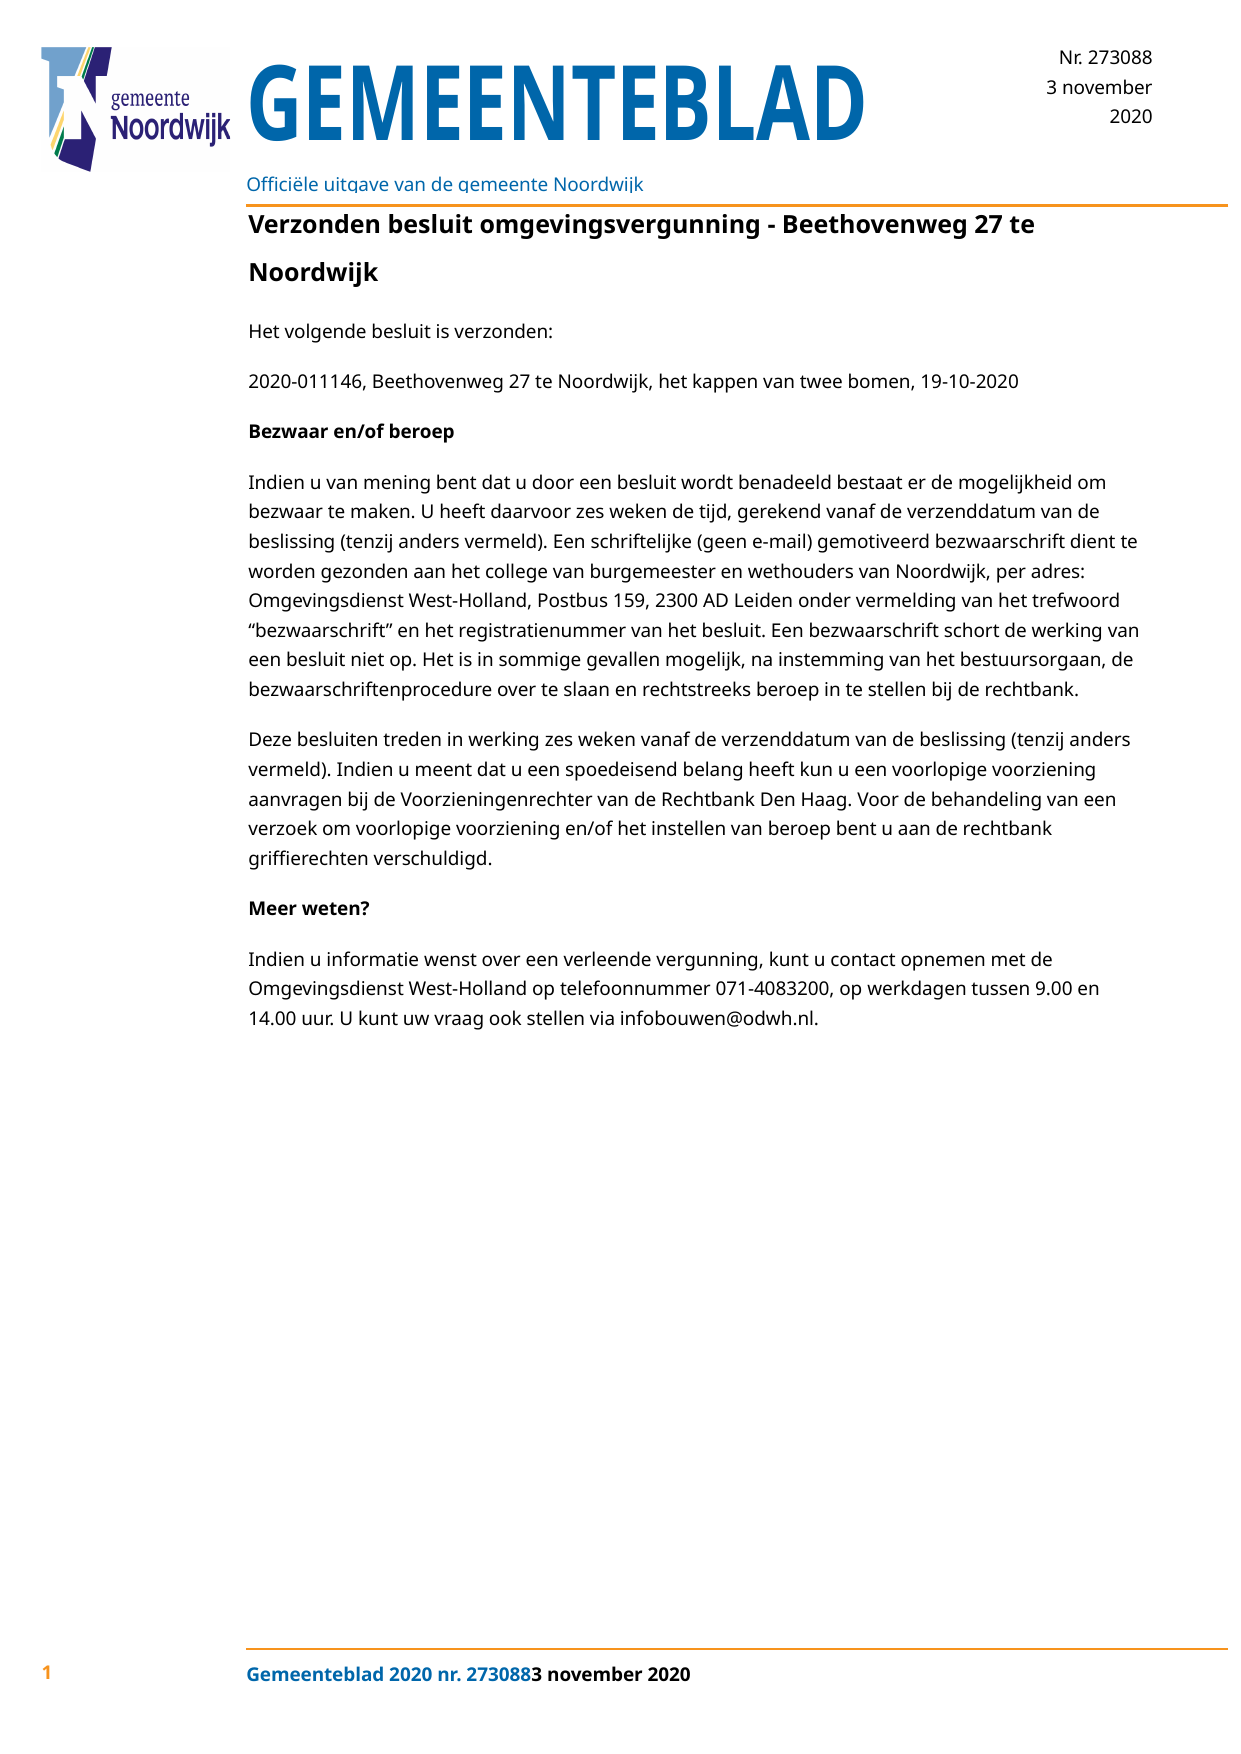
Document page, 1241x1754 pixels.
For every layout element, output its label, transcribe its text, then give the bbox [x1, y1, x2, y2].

text Indien u informatie wenst over een verleende vergunning, kunt u contact opnemen met de Omgevingsdienst West-Holland op telefoonnummer 071-4083200, op werkdagen tussen 9.00 en 14.00 uur. U kunt uw vraag ook stellen via infobouwen@odwh.nl. [248, 946, 1152, 1031]
picture [41, 47, 231, 172]
text Indien u van mening bent dat u door een besluit wordt benadeeld bestaat er de mogelijkheid om bezwaar te maken. U heeft daarvoor zes weken de tijd, gerekend vanaf de verzenddatum van de beslissing (tenzij anders vermeld). Een schriftelijke (geen e-mail) gemotiveerd bezwaarschrift dient te worden gezonden aan het college van burgemeester en wethouders van Noordwijk, per adres: Omgevingsdienst West-Holland, Postbus 159, 2300 AD Leiden onder vermelding van het trefwoord “bezwaarschrift” en het registratienummer van het besluit. Een bezwaarschrift schort de werking van een besluit niet op. Het is in sommige gevallen mogelijk, na instemming van het bestuursorgaan, de bezwaarschriftenprocedure over te slaan en rechtstreeks beroep in te stellen bij de rechtbank. [248, 469, 1152, 702]
text Meer weten? [248, 895, 1152, 921]
text Het volgende besluit is verzonden: [248, 318, 1152, 344]
text Deze besluiten treden in werking zes weken vanaf de verzenddatum van de beslissing (tenzij anders vermeld). Indien u meent dat u een spoedeisend belang heeft kun u een voorlopige voorziening aanvragen bij de Voorzieningenrechter van de Rechtbank Den Haag. Voor de behandeling van een verzoek om voorlopige voorziening en/of het instellen van beroep bent u aan de rechtbank griffierechten verschuldigd. [248, 727, 1152, 871]
text 2020-011146, Beethovenweg 27 te Noordwijk, het kappen van twee bomen, 19-10-2020 [248, 368, 1152, 394]
text Verzonden besluit omgevingsvergunning - Beethovenweg 27 te Noordwijk [248, 207, 1152, 288]
text Bezwaar en/of beroep [248, 419, 1152, 444]
